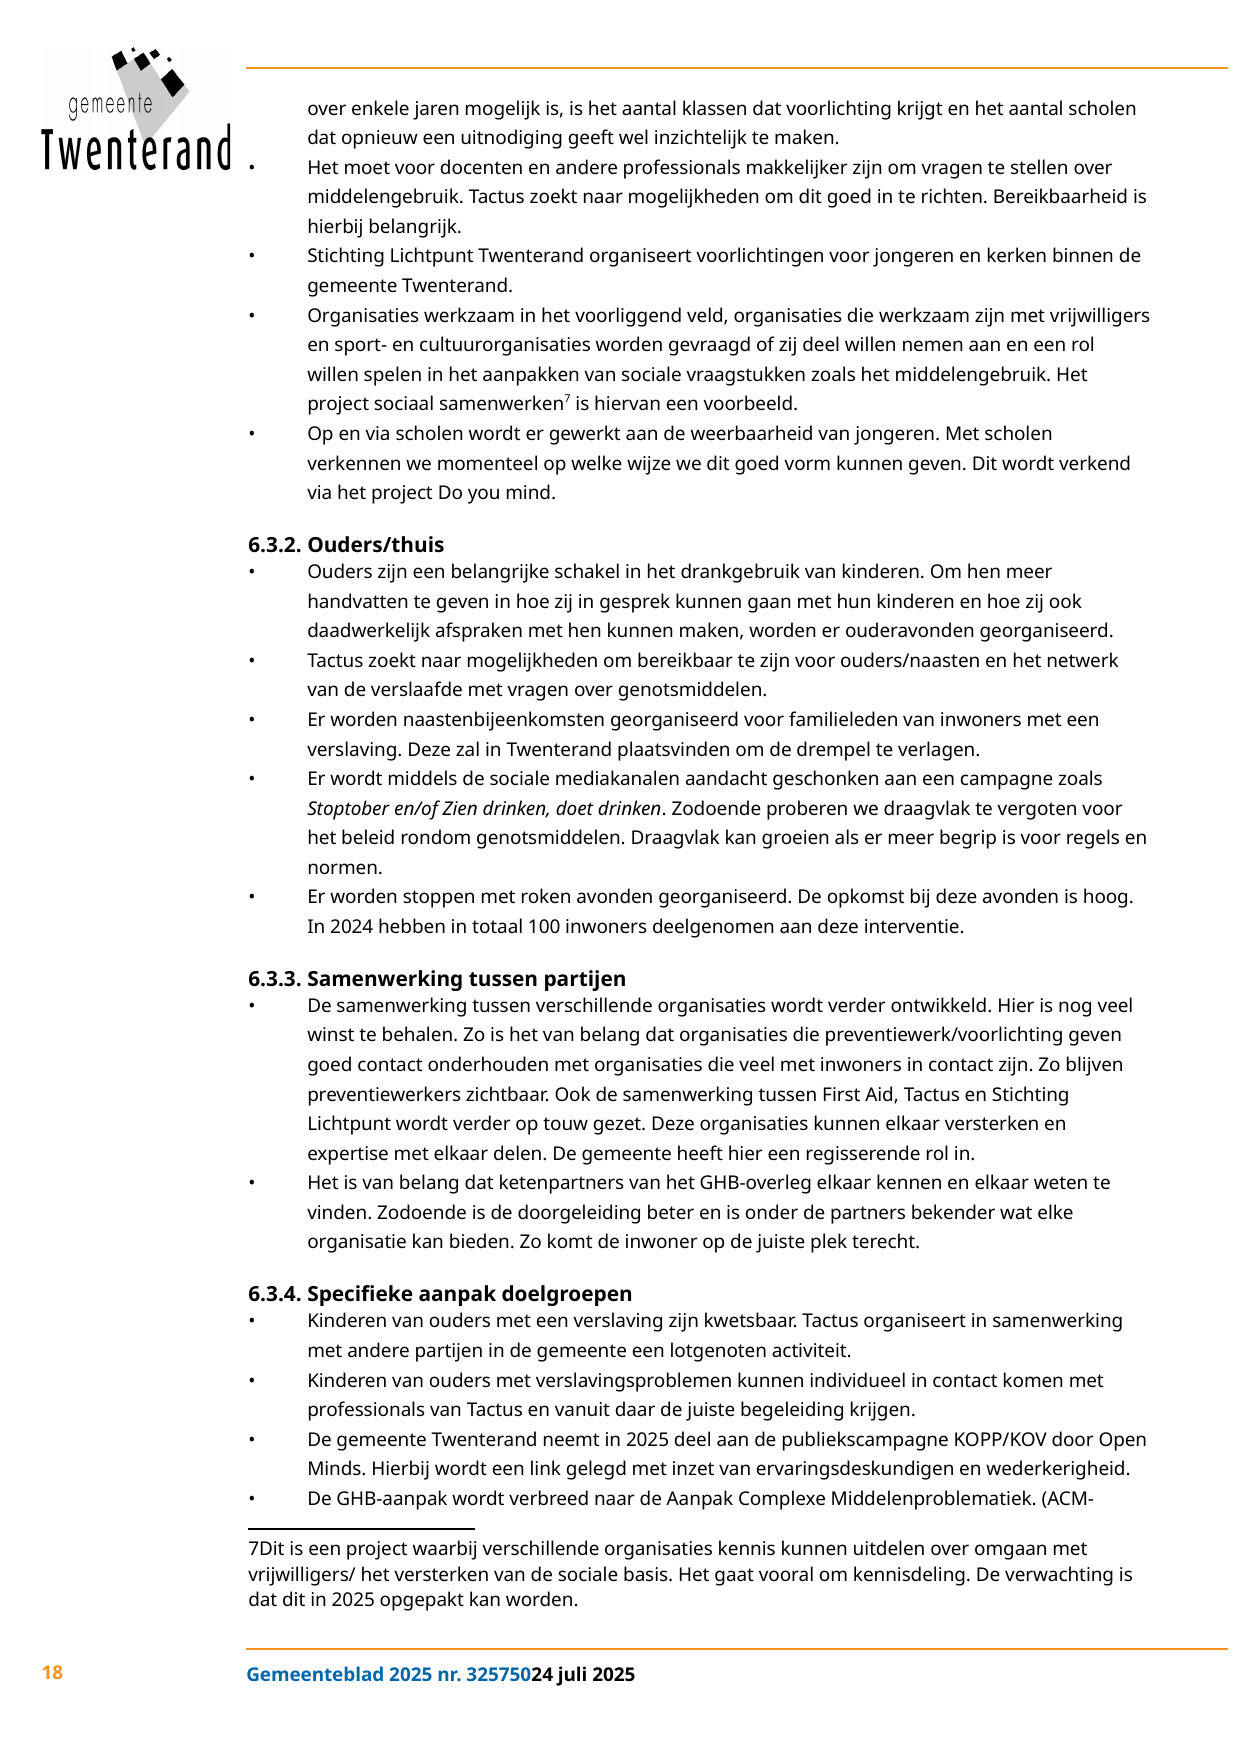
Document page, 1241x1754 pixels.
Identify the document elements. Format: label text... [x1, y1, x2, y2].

list Er worden stoppen met roken avonden georganiseerd. De opkomst bij deze avonden is hoog. In 2024 hebben in totaal 100 inwoners deelgenomen aan deze interventie. [248, 884, 1152, 939]
list Het moet voor docenten en andere professionals makkelijker zijn om vragen te stellen over middelengebruik. Tactus zoekt naar mogelijkheden om dit goed in te richten. Bereikbaarheid is hierbij belangrijk. [248, 154, 1152, 239]
picture [41, 47, 231, 172]
list over enkele jaren mogelijk is, is het aantal klassen dat voorlichting krijgt en het aantal scholen dat opnieuw een uitnodiging geeft wel inzichtelijk te maken. [248, 95, 1152, 150]
list De gemeente Twenterand neemt in 2025 deel aan de publiekscampagne KOPP/KOV door Open Minds. Hierbij wordt een link gelegd met inzet van ervaringsdeskundigen en wederkerigheid. [248, 1426, 1152, 1481]
list Kinderen van ouders met verslavingsproblemen kunnen individueel in contact komen met professionals van Tactus en vanuit daar de juiste begeleiding krijgen. [248, 1367, 1152, 1422]
list Tactus zoekt naar mogelijkheden om bereikbaar te zijn voor ouders/naasten en het netwerk van de verslaafde met vragen over genotsmiddelen. [248, 647, 1152, 702]
text 6.3.4. Specifieke aanpak doelgroepen [248, 1279, 1152, 1308]
list Stichting Lichtpunt Twenterand organiseert voorlichtingen voor jongeren en kerken binnen de gemeente Twenterand. [248, 243, 1152, 298]
text 6.3.2. Ouders/thuis [248, 530, 1152, 558]
list Kinderen van ouders met een verslaving zijn kwetsbaar. Tactus organiseert in samenwerking met andere partijen in de gemeente een lotgenoten activiteit. [248, 1308, 1152, 1363]
list De samenwerking tussen verschillende organisaties wordt verder ontwikkeld. Hier is nog veel winst te behalen. Zo is het van belang dat organisaties die preventiewerk/voorlichting geven goed contact onderhouden met organisaties die veel met inwoners in contact zijn. Zo blijven preventiewerkers zichtbaar. Ook de samenwerking tussen First Aid, Tactus en Stichting Lichtpunt wordt verder op touw gezet. Deze organisaties kunnen elkaar versterken en expertise met elkaar delen. De gemeente heeft hier een regisserende rol in. [248, 992, 1152, 1166]
list Organisaties werkzaam in het voorliggend veld, organisaties die werkzaam zijn met vrijwilligers en sport- en cultuurorganisaties worden gevraagd of zij deel willen nemen aan en een rol willen spelen in het aanpakken van sociale vraagstukken zoals het middelengebruik. Het project sociaal samenwerken is hiervan een voorbeeld. [248, 302, 1152, 416]
list Ouders zijn een belangrijke schakel in het drankgebruik van kinderen. Om hen meer handvatten te geven in hoe zij in gesprek kunnen gaan met hun kinderen en hoe zij ook daadwerkelijk afspraken met hen kunnen maken, worden er ouderavonden georganiseerd. [248, 558, 1152, 643]
list Er worden naastenbijeenkomsten georganiseerd voor familieleden van inwoners met een verslaving. Deze zal in Twenterand plaatsvinden om de drempel te verlagen. [248, 706, 1152, 761]
list Het is van belang dat ketenpartners van het GHB-overleg elkaar kennen en elkaar weten te vinden. Zodoende is de doorgeleiding beter en is onder de partners bekender wat elke organisatie kan bieden. Zo komt de inwoner op de juiste plek terecht. [248, 1169, 1152, 1254]
list Op en via scholen wordt er gewerkt aan de weerbaarheid van jongeren. Met scholen verkennen we momenteel op welke wijze we dit goed vorm kunnen geven. Dit wordt verkend via het project Do you mind. [248, 420, 1152, 505]
list Er wordt middels de sociale mediakanalen aandacht geschonken aan een campagne zoals Stoptober en/of Zien drinken, doet drinken. Zodoende proberen we draagvlak te vergoten voor het beleid rondom genotsmiddelen. Draagvlak kan groeien als er meer begrip is voor regels en normen. [248, 765, 1152, 880]
list De GHB-aanpak wordt verbreed naar de Aanpak Complexe Middelenproblematiek. (ACM- [248, 1485, 1152, 1511]
list Dit is een project waarbij verschillende organisaties kennis kunnen uitdelen over omgaan met vrijwilligers/ het versterken van de sociale basis. Het gaat vooral om kennisdeling. De verwachting is dat dit in 2025 opgepakt kan worden. [248, 1535, 1152, 1612]
text 6.3.3. Samenwerking tussen partijen [248, 964, 1152, 992]
